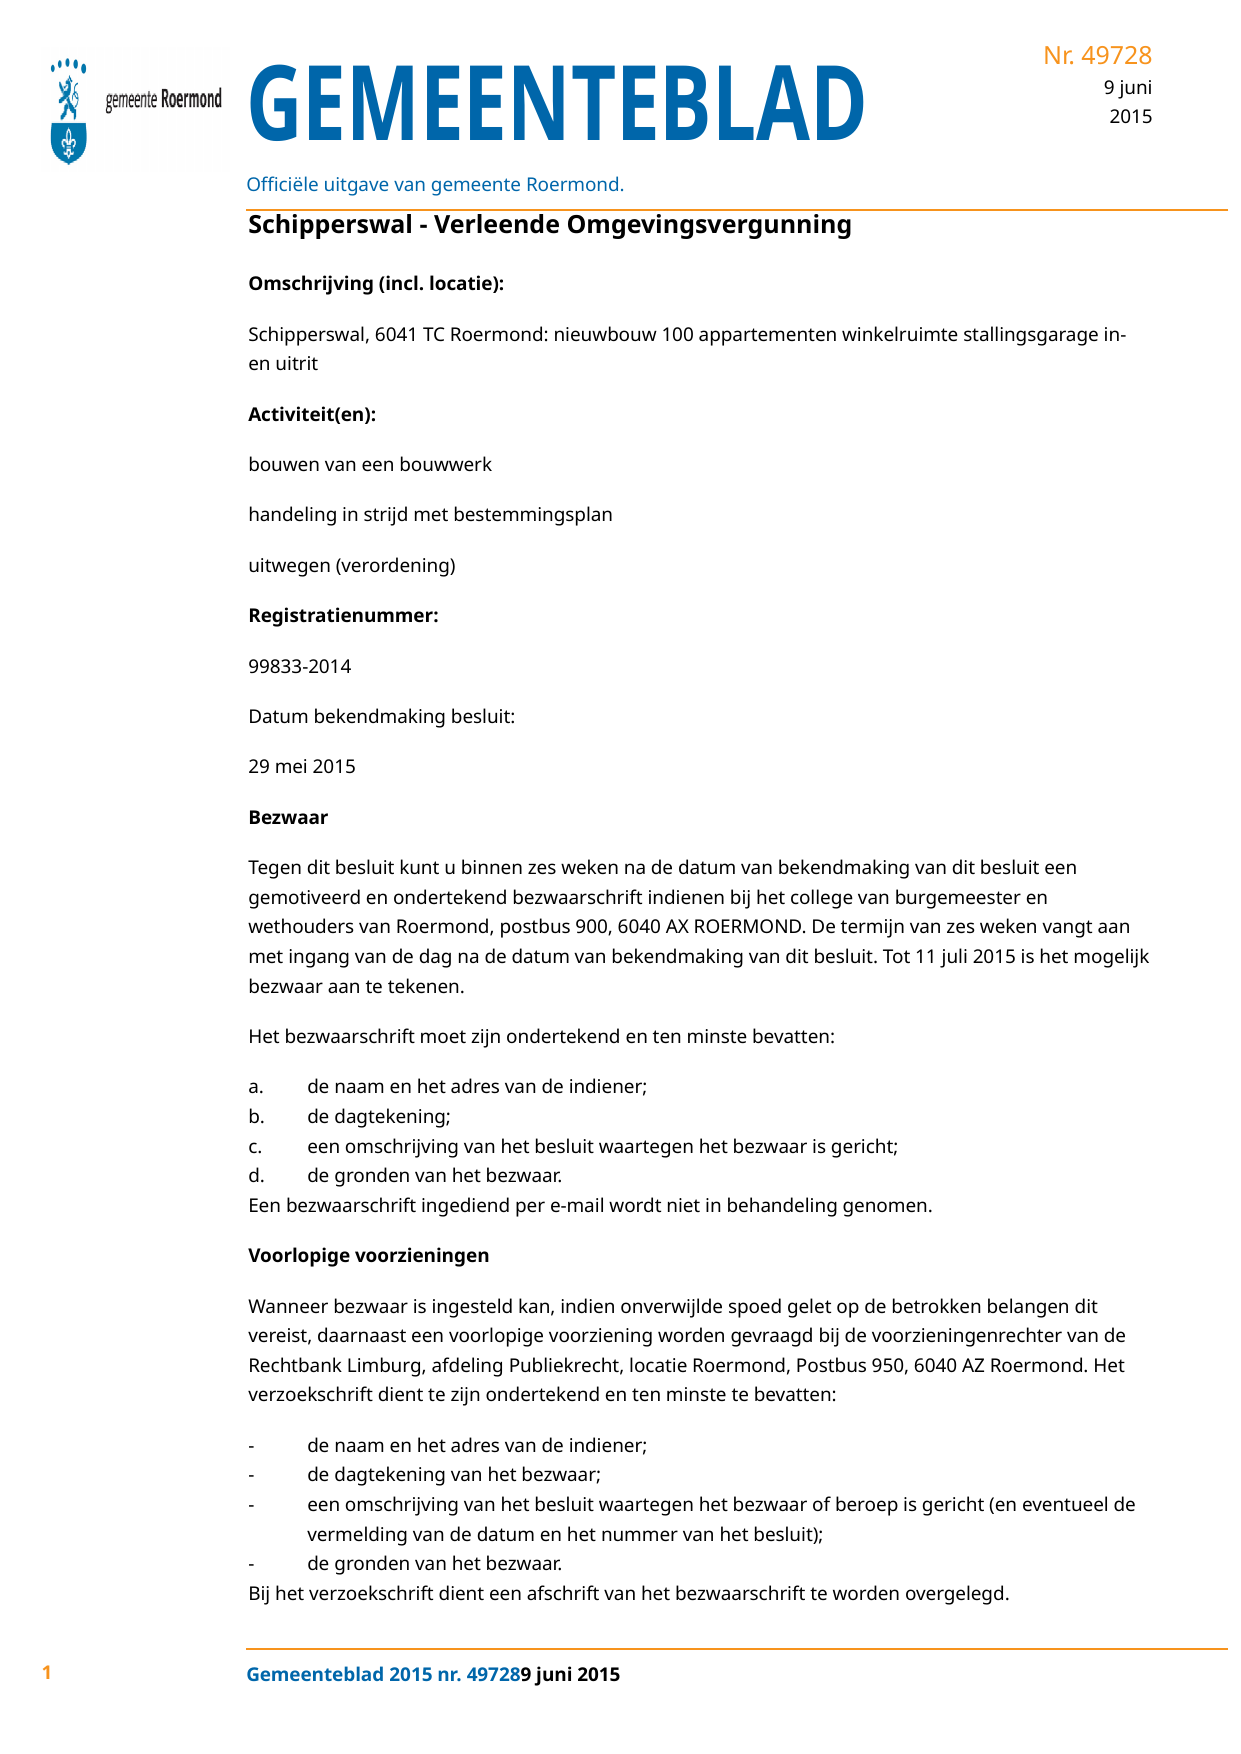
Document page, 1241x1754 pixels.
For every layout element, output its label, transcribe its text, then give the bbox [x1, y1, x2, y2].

list de gronden van het bezwaar. [248, 1550, 1152, 1576]
text Activiteit(en): [248, 401, 1152, 426]
text Voorlopige voorzieningen [248, 1242, 1152, 1268]
list een omschrijving van het besluit waartegen het bezwaar of beroep is gericht (en eventueel de vermelding van de datum en het nummer van het besluit); [248, 1491, 1152, 1546]
list de dagtekening van het bezwaar; [248, 1462, 1152, 1487]
text Bij het verzoekschrift dient een afschrift van het bezwaarschrift te worden overgelegd. [248, 1580, 1152, 1606]
text 99833-2014 [248, 653, 1152, 678]
text bouwen van een bouwwerk [248, 451, 1152, 477]
text Registratienummer: [248, 602, 1152, 628]
text Omschrijving (incl. locatie): [248, 270, 1152, 296]
text Een bezwaarschrift ingediend per e-mail wordt niet in behandeling genomen. [248, 1192, 1152, 1218]
text Schipperswal - Verleende Omgevingsvergunning [248, 211, 1152, 241]
text uitwegen (verordening) [248, 552, 1152, 578]
text Tegen dit besluit kunt u binnen zes weken na de datum van bekendmaking van dit besluit een gemotiveerd en ondertekend bezwaarschrift indienen bij het college van burgemeester en wethouders van Roermond, postbus 900, 6040 AX ROERMOND. De termijn van zes weken vangt aan met ingang van de dag na de datum van bekendmaking van dit besluit. Tot 11 juli 2015 is het mogelijk bezwaar aan te tekenen. [248, 854, 1152, 998]
text Het bezwaarschrift moet zijn ondertekend en ten minste bevatten: [248, 1023, 1152, 1049]
text Schipperswal, 6041 TC Roermond: nieuwbouw 100 appartementen winkelruimte stallingsgarage in- en uitrit [248, 321, 1152, 376]
list een omschrijving van het besluit waartegen het bezwaar is gericht; [248, 1133, 1152, 1158]
picture [41, 47, 231, 172]
text 29 mei 2015 [248, 754, 1152, 779]
list de dagtekening; [248, 1103, 1152, 1129]
text Wanneer bezwaar is ingesteld kan, indien onverwijlde spoed gelet op de betrokken belangen dit vereist, daarnaast een voorlopige voorziening worden gevraagd bij de voorzieningenrechter van de Rechtbank Limburg, afdeling Publiekrecht, locatie Roermond, Postbus 950, 6040 AZ Roermond. Het verzoekschrift dient te zijn ondertekend en ten minste te bevatten: [248, 1293, 1152, 1407]
list de gronden van het bezwaar. [248, 1162, 1152, 1188]
text Datum bekendmaking besluit: [248, 703, 1152, 729]
text Bezwaar [248, 804, 1152, 830]
list de naam en het adres van de indiener; [248, 1074, 1152, 1099]
text handeling in strijd met bestemmingsplan [248, 502, 1152, 527]
list de naam en het adres van de indiener; [248, 1432, 1152, 1458]
